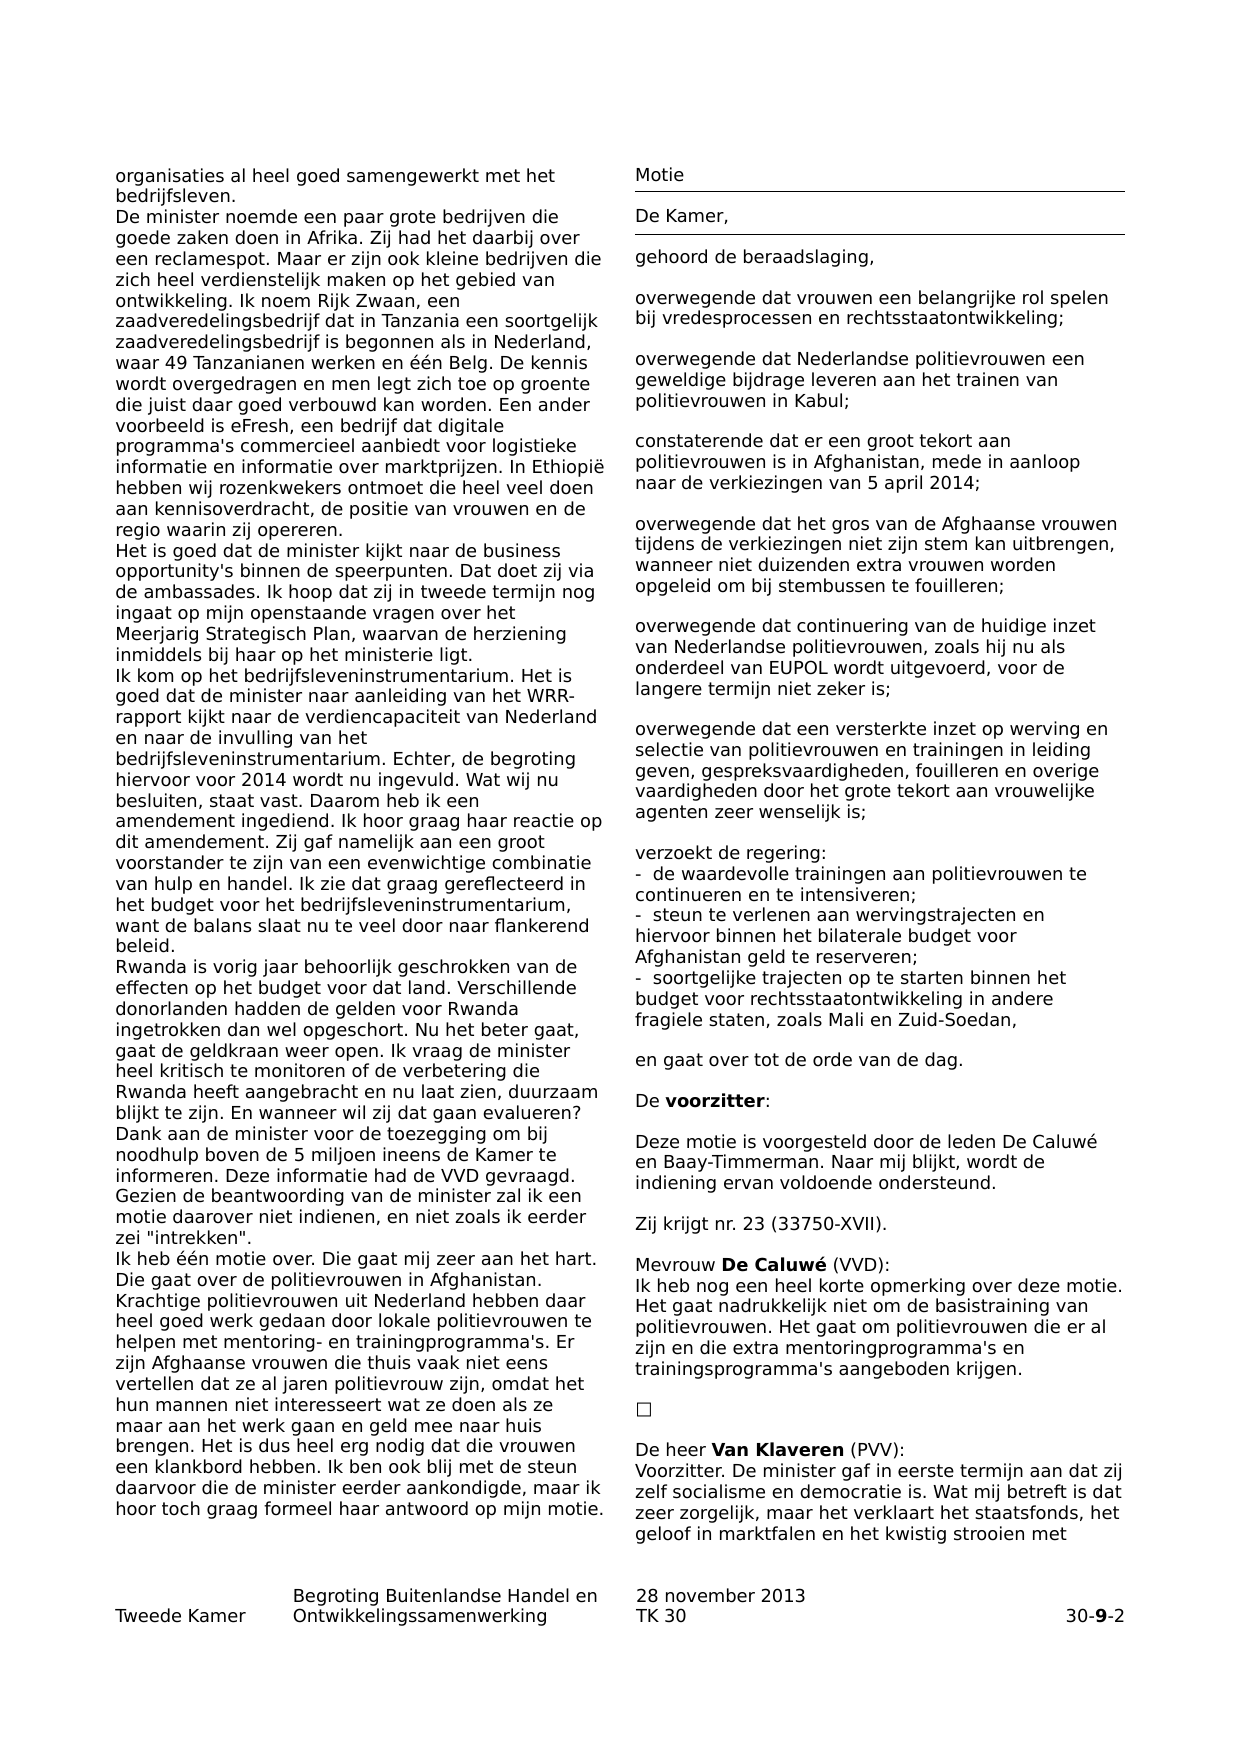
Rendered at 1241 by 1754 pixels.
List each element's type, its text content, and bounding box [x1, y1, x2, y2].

text verzoekt de regering: [635, 843, 1125, 863]
text De voorzitter: [635, 1091, 1125, 1112]
text organisaties al heel goed samengewerkt met het bedrijfsleven. [115, 165, 605, 207]
text overwegende dat Nederlandse politievrouwen een geweldige bijdrage leveren aan het trainen van politievrouwen in Kabul; [635, 349, 1125, 411]
text overwegende dat continuering van de huidige inzet van Nederlandse politievrouwen, zoals hij nu als onderdeel van EUPOL wordt uitgevoerd, voor de langere termijn niet zeker is; [635, 616, 1125, 699]
text Mevrouw De Caluwé (VVD): [635, 1254, 1125, 1275]
text Het is goed dat de minister kijkt naar de business opportunity's binnen de speerpunten. Dat doet zij via de ambassades. Ik hoop dat zij in tweede termijn nog ingaat op mijn openstaande vragen over het Meerjarig Strategisch Plan, waarvan de herziening inmiddels bij haar op het ministerie ligt. [115, 540, 605, 665]
text overwegende dat het gros van de Afghaanse vrouwen tijdens de verkiezingen niet zijn stem kan uitbrengen, wanneer niet duizenden extra vrouwen worden opgeleid om bij stembussen te fouilleren; [635, 513, 1125, 596]
text Ik kom op het bedrijfsleveninstrumentarium. Het is goed dat de minister naar aanleiding van het WRR-rapport kijkt naar de verdiencapaciteit van Nederland en naar de invulling van het bedrijfsleveninstrumentarium. Echter, de begroting hiervoor voor 2014 wordt nu ingevuld. Wat wij nu besluiten, staat vast. Daarom heb ik een amendement ingediend. Ik hoor graag haar reactie op dit amendement. Zij gaf namelijk aan een groot voorstander te zijn van een evenwichtige combinatie van hulp en handel. Ik zie dat graag gereflecteerd in het budget voor het bedrijfsleveninstrumentarium, want de balans slaat nu te veel door naar flankerend beleid. [115, 665, 605, 957]
text overwegende dat vrouwen een belangrijke rol spelen bij vredesprocessen en rechtsstaatontwikkeling; [635, 287, 1125, 329]
text Zij krijgt nr. 23 (33750-XVII). [635, 1214, 1125, 1234]
text ⬜ [635, 1399, 1125, 1420]
text Deze motie is voorgesteld door de leden De Caluwé en Baay-Timmerman. Naar mij blijkt, wordt de indiening ervan voldoende ondersteund. [635, 1132, 1125, 1194]
text Motie [635, 165, 1125, 186]
list steun te verlenen aan wervingstrajecten en hiervoor binnen het bilaterale budget voor Afghanistan geld te reserveren; [635, 905, 1125, 968]
text De Kamer, [635, 206, 1125, 227]
text Voorzitter. De minister gaf in eerste termijn aan dat zij zelf socialisme en democratie is. Wat mij betreft is dat zeer zorgelijk, maar het verklaart het staatsfonds, het geloof in marktfalen en het kwistig strooien met [635, 1461, 1125, 1544]
text en gaat over tot de orde van de dag. [635, 1050, 1125, 1071]
text Ik heb één motie over. Die gaat mij zeer aan het hart. Die gaat over de politievrouwen in Afghanistan. Krachtige politievrouwen uit Nederland hebben daar heel goed werk gedaan door lokale politievrouwen te helpen met mentoring- en trainingprogramma's. Er zijn Afghaanse vrouwen die thuis vaak niet eens vertellen dat ze al jaren politievrouw zijn, omdat het hun mannen niet interesseert wat ze doen als ze maar aan het werk gaan en geld mee naar huis brengen. Het is dus heel erg nodig dat die vrouwen een klankbord hebben. Ik ben ook blij met de steun daarvoor die de minister eerder aankondigde, maar ik hoor toch graag formeel haar antwoord op mijn motie. [115, 1249, 605, 1519]
text gehoord de beraadslaging, [635, 247, 1125, 267]
text overwegende dat een versterkte inzet op werving en selectie van politievrouwen en trainingen in leiding geven, gespreksvaardigheden, fouilleren en overige vaardigheden door het grote tekort aan vrouwelijke agenten zeer wenselijk is; [635, 719, 1125, 823]
text constaterende dat er een groot tekort aan politievrouwen is in Afghanistan, mede in aanloop naar de verkiezingen van 5 april 2014; [635, 431, 1125, 493]
text Ik heb nog een heel korte opmerking over deze motie. Het gaat nadrukkelijk niet om de basistraining van politievrouwen. Het gaat om politievrouwen die er al zijn en die extra mentoringprogramma's en trainingsprogramma's aangeboden krijgen. [635, 1275, 1125, 1379]
list de waardevolle trainingen aan politievrouwen te continueren en te intensiveren; [635, 863, 1125, 905]
text De heer Van Klaveren (PVV): [635, 1440, 1125, 1461]
text Dank aan de minister voor de toezegging om bij noodhulp boven de 5 miljoen ineens de Kamer te informeren. Deze informatie had de VVD gevraagd. Gezien de beantwoording van de minister zal ik een motie daarover niet indienen, en niet zoals ik eerder zei "intrekken". [115, 1124, 605, 1249]
list soortgelijke trajecten op te starten binnen het budget voor rechtsstaatontwikkeling in andere fragiele staten, zoals Mali en Zuid-Soedan, [635, 968, 1125, 1030]
text Rwanda is vorig jaar behoorlijk geschrokken van de effecten op het budget voor dat land. Verschillende donorlanden hadden de gelden voor Rwanda ingetrokken dan wel opgeschort. Nu het beter gaat, gaat de geldkraan weer open. Ik vraag de minister heel kritisch te monitoren of de verbetering die Rwanda heeft aangebracht en nu laat zien, duurzaam blijkt te zijn. En wanneer wil zij dat gaan evalueren? [115, 957, 605, 1124]
text De minister noemde een paar grote bedrijven die goede zaken doen in Afrika. Zij had het daarbij over een reclamespot. Maar er zijn ook kleine bedrijven die zich heel verdienstelijk maken op het gebied van ontwikkeling. Ik noem Rijk Zwaan, een zaadveredelingsbedrijf dat in Tanzania een soortgelijk zaadveredelingsbedrijf is begonnen als in Nederland, waar 49 Tanzanianen werken en één Belg. De kennis wordt overgedragen en men legt zich toe op groente die juist daar goed verbouwd kan worden. Een ander voorbeeld is eFresh, een bedrijf dat digitale programma's commercieel aanbiedt voor logistieke informatie en informatie over marktprijzen. In Ethiopië hebben wij rozenkwekers ontmoet die heel veel doen aan kennisoverdracht, de positie van vrouwen en de regio waarin zij opereren. [115, 207, 605, 540]
